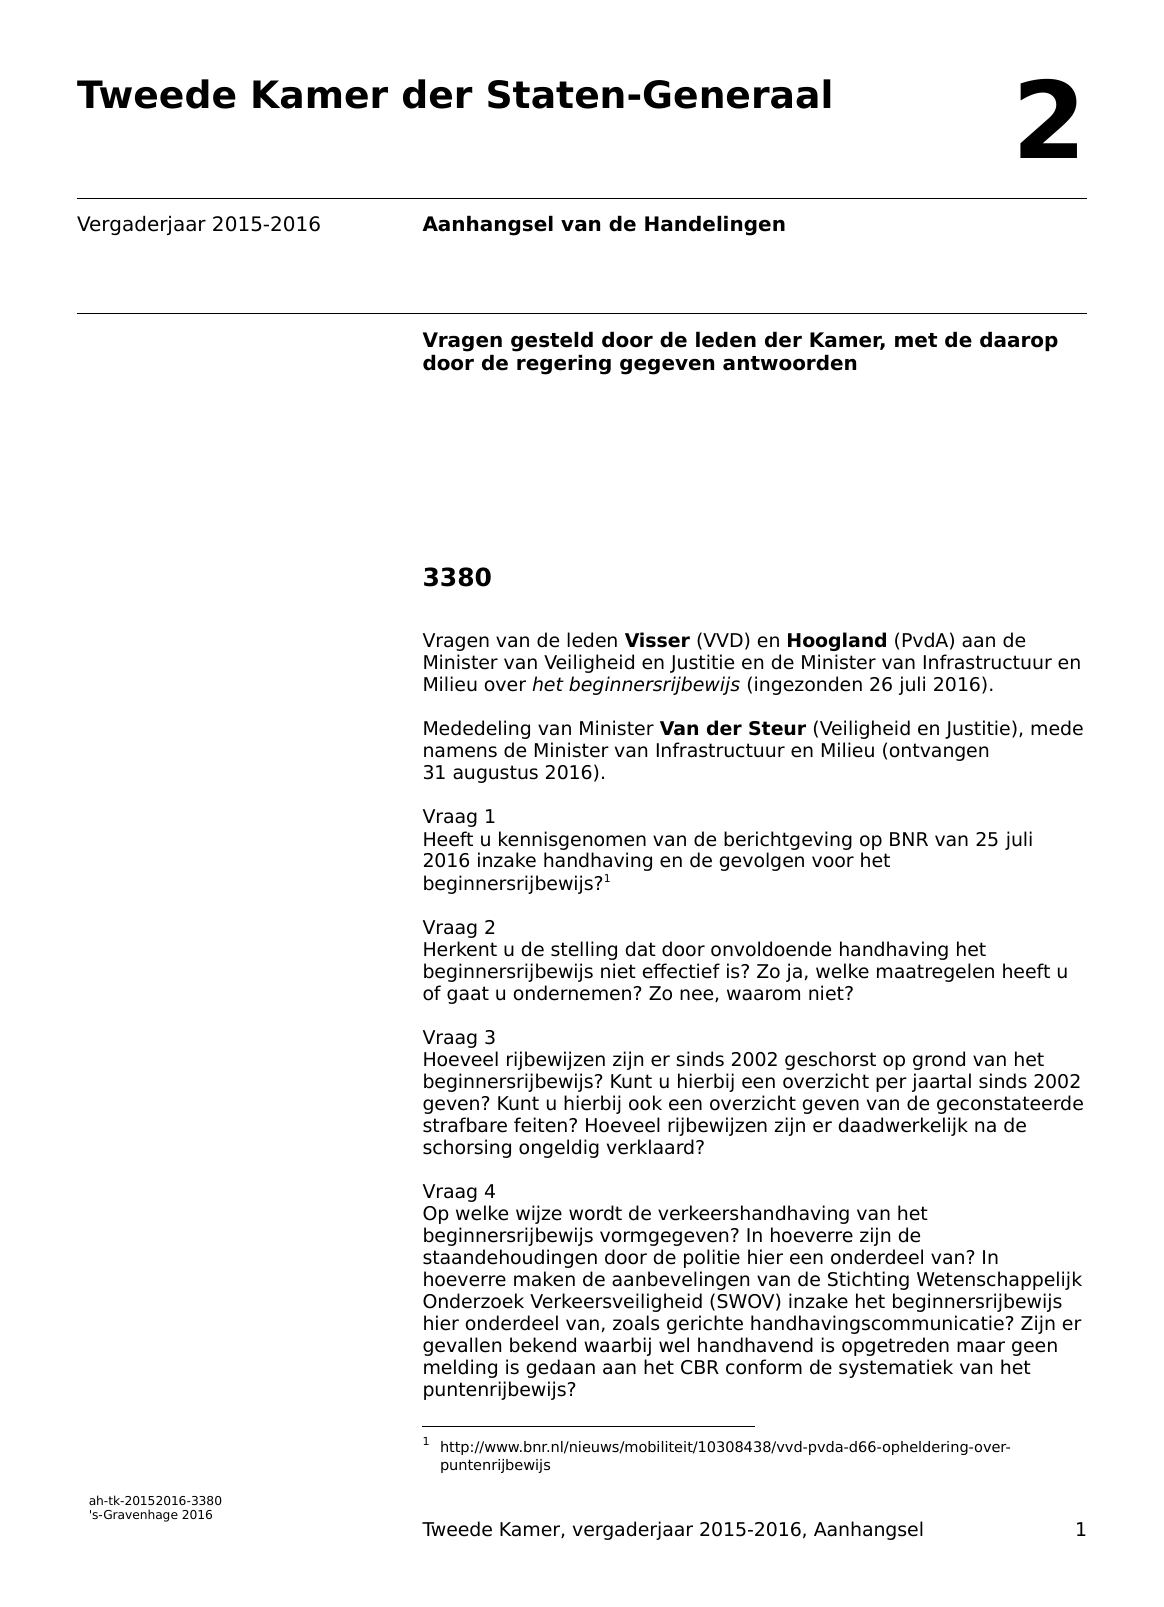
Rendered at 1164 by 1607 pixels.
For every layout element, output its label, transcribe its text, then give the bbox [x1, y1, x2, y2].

text 3380 [422, 563, 1087, 592]
table_cell [77, 314, 422, 375]
text Vraag 3 [422, 1027, 1087, 1049]
table_cell Vergaderjaar 2015-2016 [77, 199, 422, 313]
text Herkent u de stelling dat door onvoldoende handhaving het beginnersrijbewijs niet effectief is? Zo ja, welke maatregelen heeft u of gaat u ondernemen? Zo nee, waarom niet? [422, 938, 1087, 1004]
text Vragen van de leden Visser (VVD) en Hoogland (PvdA) aan de Minister van Veiligheid en Justitie en de Minister van Infrastructuur en Milieu over het beginnersrijbewijs (ingezonden 26 juli 2016). [422, 630, 1087, 696]
text 's-Gravenhage 2016 [88, 1508, 323, 1522]
text Heeft u kennisgenomen van de berichtgeving op BNR van 25 juli 2016 inzake handhaving en de gevolgen voor het beginnersrijbewijs? [422, 828, 1087, 894]
text Vraag 1 [422, 806, 1087, 828]
text Mededeling van Minister Van der Steur (Veiligheid en Justitie), mede namens de Minister van Infrastructuur en Milieu (ontvangen 31 augustus 2016). [422, 718, 1087, 784]
text Op welke wijze wordt de verkeershandhaving van het beginnersrijbewijs vormgegeven? In hoeverre zijn de staandehoudingen door de politie hier een onderdeel van? In hoeverre maken de aanbevelingen van de Stichting Wetenschappelijk Onderzoek Verkeersveiligheid (SWOV) inzake het beginnersrijbewijs hier onderdeel van, zoals gerichte handhavingscommunicatie? Zijn er gevallen bekend waarbij wel handhavend is opgetreden maar geen melding is gedaan aan het CBR conform de systematiek van het puntenrijbewijs? [422, 1203, 1087, 1401]
text Vraag 2 [422, 917, 1087, 938]
table_header Tweede Kamer der Staten-Generaal [77, 59, 886, 198]
table_cell Aanhangsel van de Handelingen [422, 199, 1087, 313]
text ah-tk-20152016-3380 [88, 1494, 323, 1508]
text Vraag 4 [422, 1181, 1087, 1203]
table_header 2 [886, 59, 1087, 198]
text http://www.bnr.nl/nieuws/mobiliteit/10308438/vvd-pvda-d66-opheldering-over-puntenrijbewijs [422, 1435, 1087, 1474]
table_cell Vragen gesteld door de leden der Kamer, met de daarop door de regering gegeven antwoorden [422, 314, 1087, 375]
text Hoeveel rijbewijzen zijn er sinds 2002 geschorst op grond van het beginnersrijbewijs? Kunt u hierbij een overzicht per jaartal sinds 2002 geven? Kunt u hierbij ook een overzicht geven van de geconstateerde strafbare feiten? Hoeveel rijbewijzen zijn er daadwerkelijk na de schorsing ongeldig verklaard? [422, 1049, 1087, 1158]
